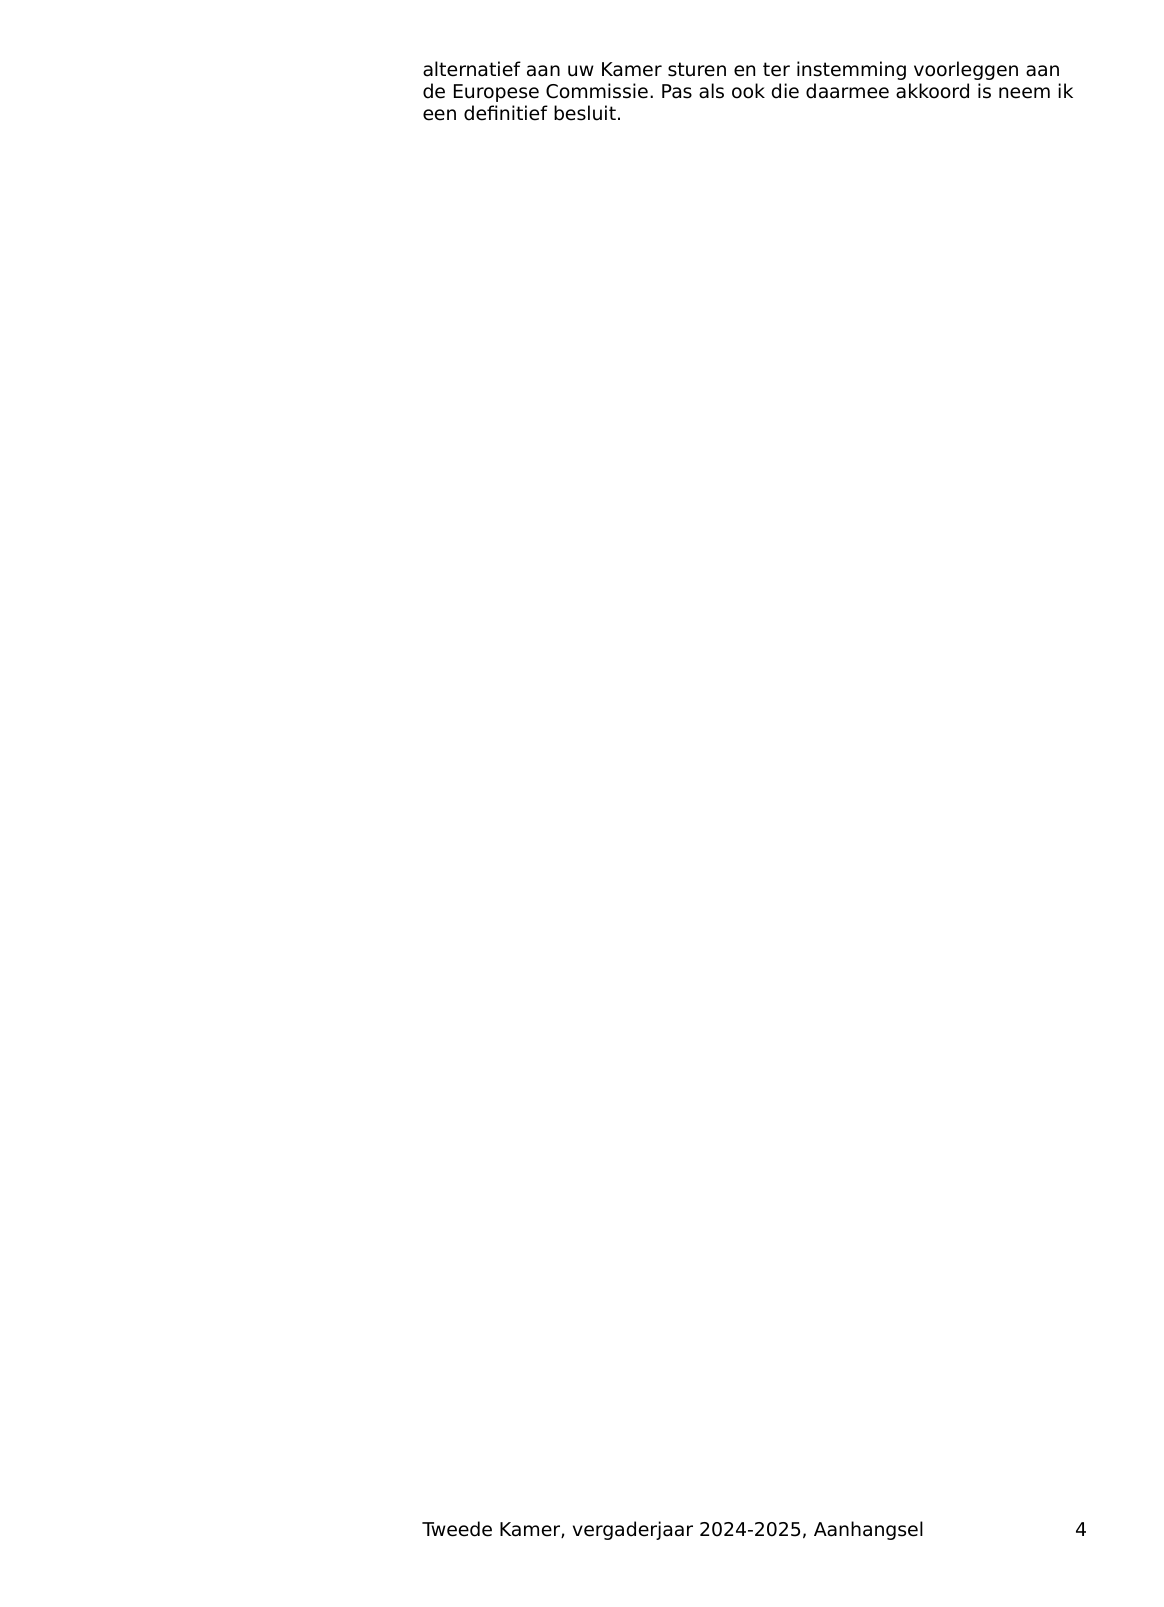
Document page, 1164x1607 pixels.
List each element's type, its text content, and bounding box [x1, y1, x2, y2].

text alternatief aan uw Kamer sturen en ter instemming voorleggen aan de Europese Commissie. Pas als ook die daarmee akkoord is neem ik een definitief besluit. [422, 59, 1087, 125]
